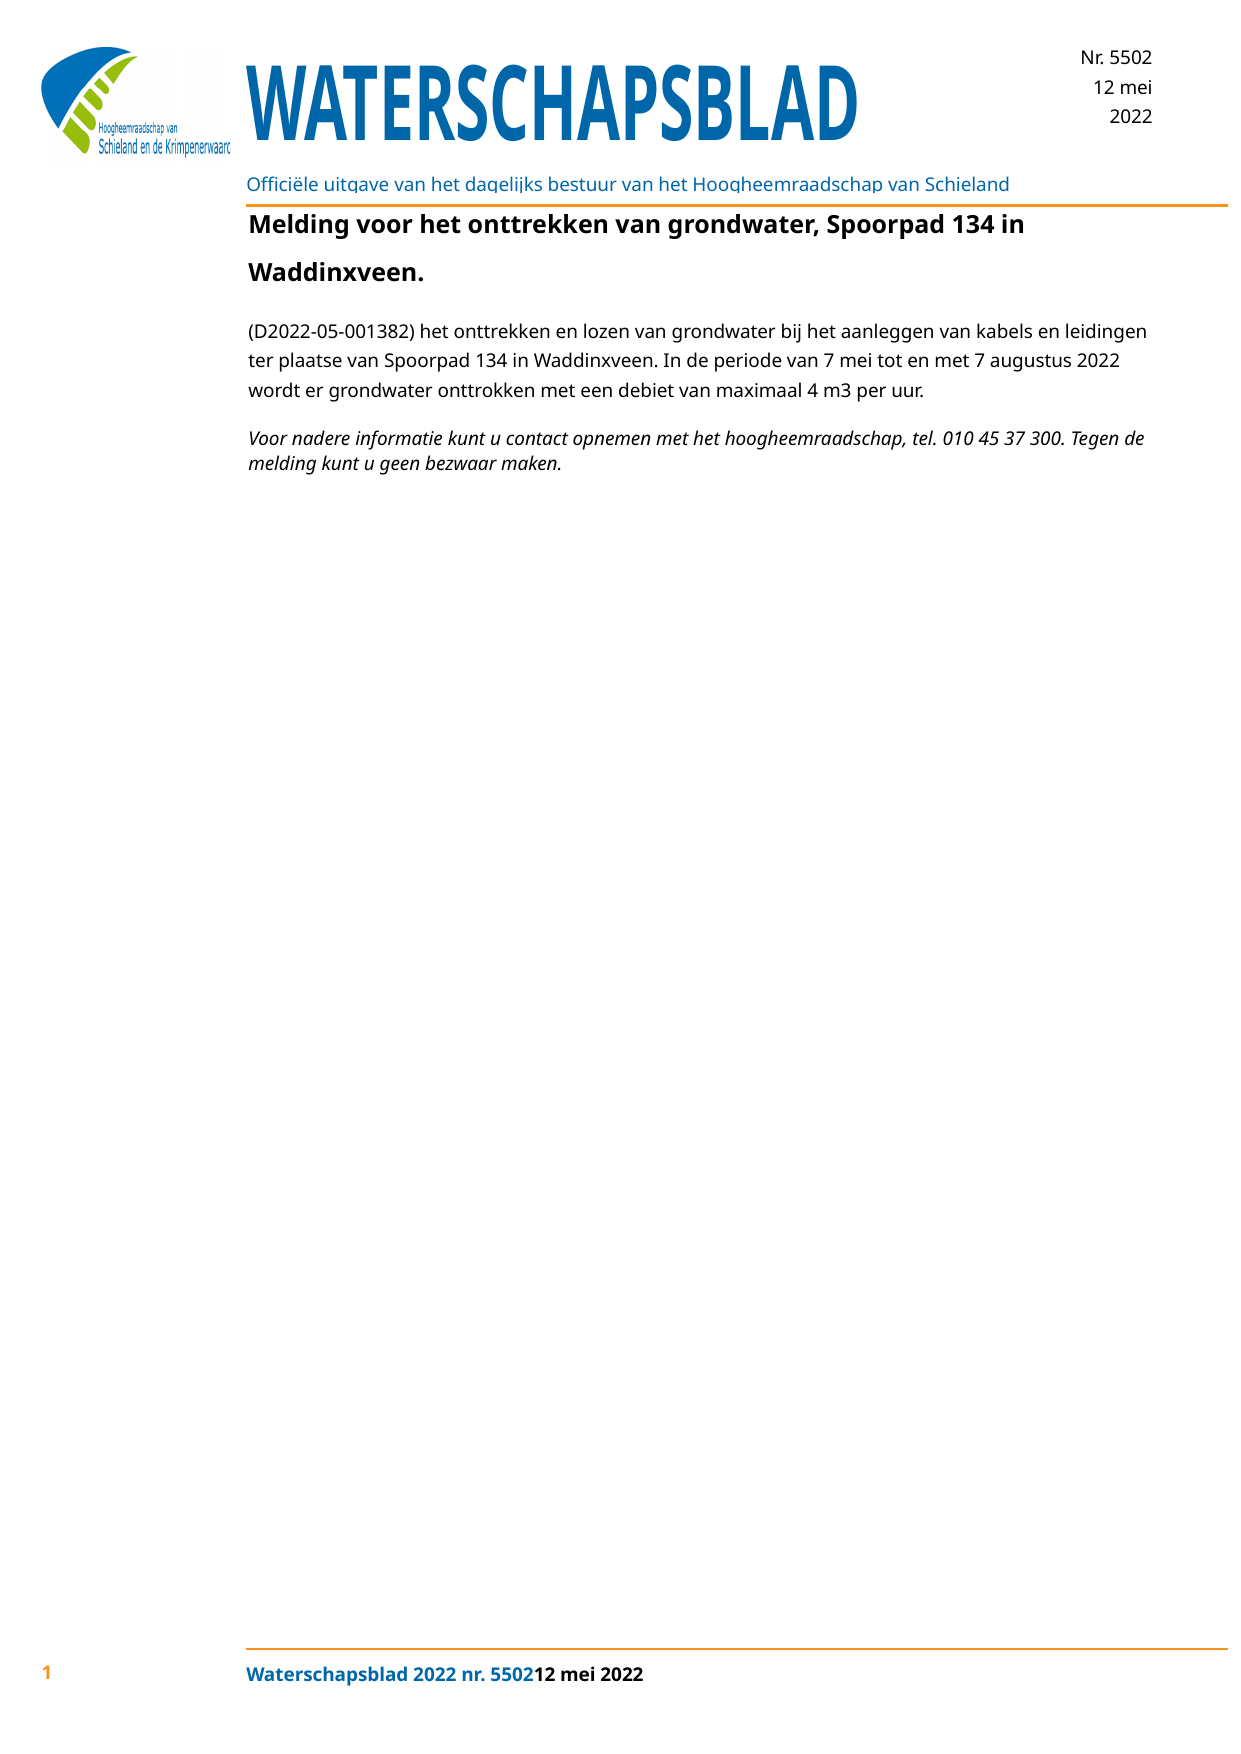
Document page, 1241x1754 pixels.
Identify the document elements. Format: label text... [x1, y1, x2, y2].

picture [41, 47, 231, 172]
text Melding voor het onttrekken van grondwater, Spoorpad 134 in Waddinxveen. [248, 207, 1152, 288]
text Voor nadere informatie kunt u contact opnemen met het hoogheemraadschap, tel. 010 45 37 300. Tegen de melding kunt u geen bezwaar maken. [248, 425, 1152, 476]
text (D2022-05-001382) het onttrekken en lozen van grondwater bij het aanleggen van kabels en leidingen ter plaatse van Spoorpad 134 in Waddinxveen. In de periode van 7 mei tot en met 7 augustus 2022 wordt er grondwater onttrokken met een debiet van maximaal 4 m3 per uur. [248, 318, 1152, 403]
